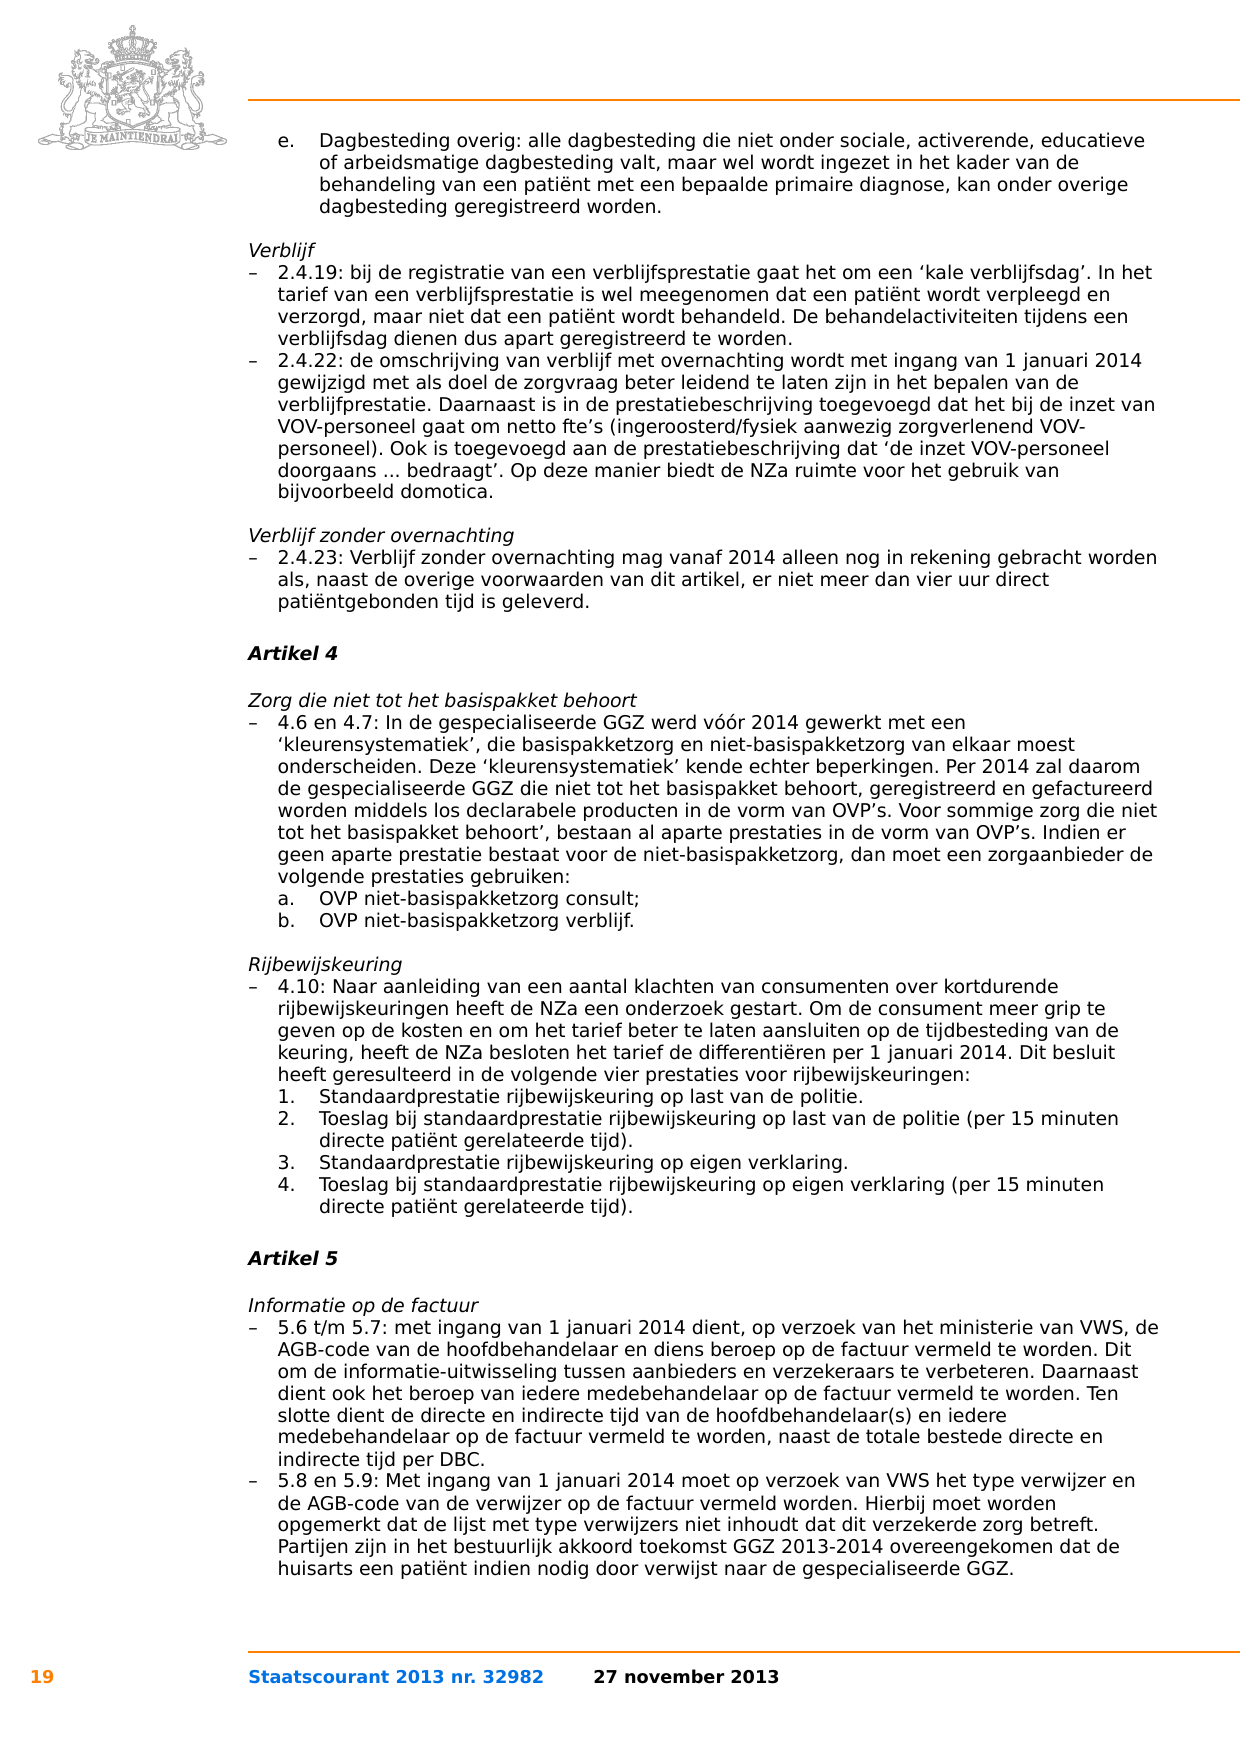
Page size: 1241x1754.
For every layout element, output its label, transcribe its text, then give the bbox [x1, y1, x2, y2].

text a. OVP niet-basispakketzorg consult; [277, 888, 1163, 910]
text – 5.8 en 5.9: Met ingang van 1 januari 2014 moet op verzoek van VWS het type verwijzer en de AGB-code van de verwijzer op de factuur vermeld worden. Hierbij moet worden opgemerkt dat de lijst met type verwijzers niet inhoudt dat dit verzekerde zorg betreft. Partijen zijn in het bestuurlijk akkoord toekomst GGZ 2013-2014 overeengekomen dat de huisarts een patiënt indien nodig door verwijst naar de gespecialiseerde GGZ. [248, 1470, 1163, 1580]
text 2. Toeslag bij standaardprestatie rijbewijskeuring op last van de politie (per 15 minuten directe patiënt gerelateerde tijd). [277, 1108, 1163, 1152]
picture [38, 25, 227, 150]
text – 4.10: Naar aanleiding van een aantal klachten van consumenten over kortdurende rijbewijskeuringen heeft de NZa een onderzoek gestart. Om de consument meer grip te geven op de kosten en om het tarief beter te laten aansluiten op de tijdbesteding van de keuring, heeft de NZa besloten het tarief de differentiëren per 1 januari 2014. Dit besluit heeft geresulteerd in de volgende vier prestaties voor rijbewijskeuringen: [248, 976, 1163, 1086]
text b. OVP niet-basispakketzorg verblijf. [277, 910, 1163, 932]
text 3. Standaardprestatie rijbewijskeuring op eigen verklaring. [277, 1152, 1163, 1174]
subtitle Zorg die niet tot het basispakket behoort [248, 690, 1163, 712]
text e. Dagbesteding overig: alle dagbesteding die niet onder sociale, activerende, educatieve of arbeidsmatige dagbesteding valt, maar wel wordt ingezet in het kader van de behandeling van een patiënt met een bepaalde primaire diagnose, kan onder overige dagbesteding geregistreerd worden. [277, 130, 1163, 218]
subtitle Rijbewijskeuring [248, 954, 1163, 976]
subtitle Verblijf [248, 240, 1163, 262]
subtitle Informatie op de factuur [248, 1294, 1163, 1317]
text – 4.6 en 4.7: In de gespecialiseerde GGZ werd vóór 2014 gewerkt met een ‘kleurensystematiek’, die basispakketzorg en niet-basispakketzorg van elkaar moest onderscheiden. Deze ‘kleurensystematiek’ kende echter beperkingen. Per 2014 zal daarom de gespecialiseerde GGZ die niet tot het basispakket behoort, geregistreerd en gefactureerd worden middels los declarabele producten in de vorm van OVP’s. Voor sommige zorg die niet tot het basispakket behoort’, bestaan al aparte prestaties in de vorm van OVP’s. Indien er geen aparte prestatie bestaat voor de niet-basispakketzorg, dan moet een zorgaanbieder de volgende prestaties gebruiken: [248, 712, 1163, 888]
text 4. Toeslag bij standaardprestatie rijbewijskeuring op eigen verklaring (per 15 minuten directe patiënt gerelateerde tijd). [277, 1174, 1163, 1218]
text – 2.4.23: Verblijf zonder overnachting mag vanaf 2014 alleen nog in rekening gebracht worden als, naast de overige voorwaarden van dit artikel, er niet meer dan vier uur direct patiëntgebonden tijd is geleverd. [248, 547, 1163, 613]
text – 5.6 t/m 5.7: met ingang van 1 januari 2014 dient, op verzoek van het ministerie van VWS, de AGB-code van de hoofdbehandelaar en diens beroep op de factuur vermeld te worden. Dit om de informatie-uitwisseling tussen aanbieders en verzekeraars te verbeteren. Daarnaast dient ook het beroep van iedere medebehandelaar op de factuur vermeld te worden. Ten slotte dient de directe en indirecte tijd van de hoofdbehandelaar(s) en iedere medebehandelaar op de factuur vermeld te worden, naast de totale bestede directe en indirecte tijd per DBC. [248, 1317, 1163, 1470]
text 1. Standaardprestatie rijbewijskeuring op last van de politie. [277, 1086, 1163, 1108]
subtitle Artikel 5 [248, 1248, 1163, 1269]
text – 2.4.22: de omschrijving van verblijf met overnachting wordt met ingang van 1 januari 2014 gewijzigd met als doel de zorgvraag beter leidend te laten zijn in het bepalen van de verblijfprestatie. Daarnaast is in de prestatiebeschrijving toegevoegd dat het bij de inzet van VOV-personeel gaat om netto fte’s (ingeroosterd/fysiek aanwezig zorgverlenend VOV-personeel). Ook is toegevoegd aan de prestatiebeschrijving dat ‘de inzet VOV-personeel doorgaans ... bedraagt’. Op deze manier biedt de NZa ruimte voor het gebruik van bijvoorbeeld domotica. [248, 349, 1163, 503]
subtitle Verblijf zonder overnachting [248, 525, 1163, 547]
subtitle Artikel 4 [248, 643, 1163, 665]
text – 2.4.19: bij de registratie van een verblijfsprestatie gaat het om een ‘kale verblijfsdag’. In het tarief van een verblijfsprestatie is wel meegenomen dat een patiënt wordt verpleegd en verzorgd, maar niet dat een patiënt wordt behandeld. De behandelactiviteiten tijdens een verblijfsdag dienen dus apart geregistreerd te worden. [248, 262, 1163, 349]
